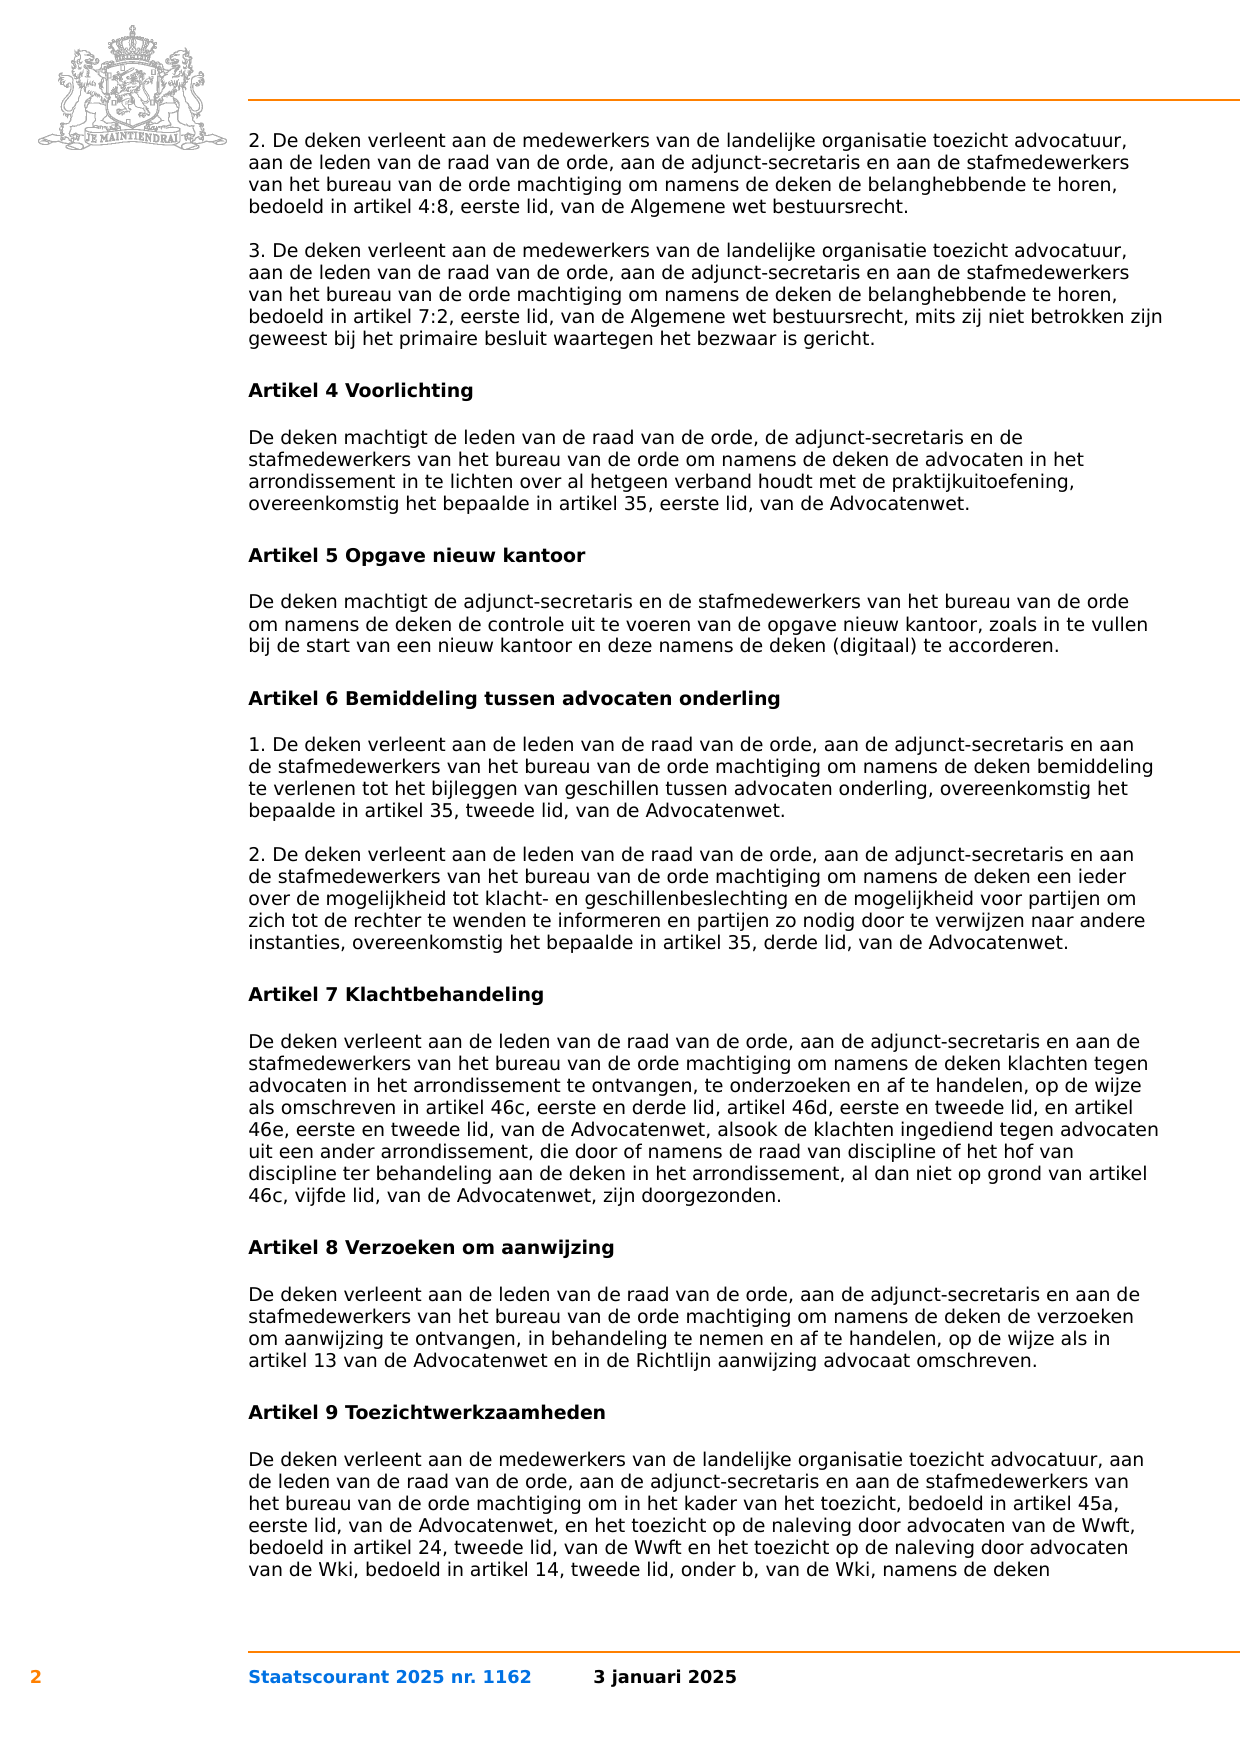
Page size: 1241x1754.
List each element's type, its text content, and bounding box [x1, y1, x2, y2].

subtitle Artikel 7 Klachtbehandeling [248, 984, 1163, 1006]
text 2. De deken verleent aan de medewerkers van de landelijke organisatie toezicht advocatuur, aan de leden van de raad van de orde, aan de adjunct-secretaris en aan de stafmedewerkers van het bureau van de orde machtiging om namens de deken de belanghebbende te horen, bedoeld in artikel 4:8, eerste lid, van de Algemene wet bestuursrecht. [248, 130, 1163, 218]
text 3. De deken verleent aan de medewerkers van de landelijke organisatie toezicht advocatuur, aan de leden van de raad van de orde, aan de adjunct-secretaris en aan de stafmedewerkers van het bureau van de orde machtiging om namens de deken de belanghebbende te horen, bedoeld in artikel 7:2, eerste lid, van de Algemene wet bestuursrecht, mits zij niet betrokken zijn geweest bij het primaire besluit waartegen het bezwaar is gericht. [248, 240, 1163, 349]
subtitle Artikel 4 Voorlichting [248, 379, 1163, 402]
text De deken verleent aan de leden van de raad van de orde, aan de adjunct-secretaris en aan de stafmedewerkers van het bureau van de orde machtiging om namens de deken klachten tegen advocaten in het arrondissement te ontvangen, te onderzoeken en af te handelen, op de wijze als omschreven in artikel 46c, eerste en derde lid, artikel 46d, eerste en tweede lid, en artikel 46e, eerste en tweede lid, van de Advocatenwet, alsook de klachten ingediend tegen advocaten uit een ander arrondissement, die door of namens de raad van discipline of het hof van discipline ter behandeling aan de deken in het arrondissement, al dan niet op grond van artikel 46c, vijfde lid, van de Advocatenwet, zijn doorgezonden. [248, 1031, 1163, 1207]
text De deken machtigt de leden van de raad van de orde, de adjunct-secretaris en de stafmedewerkers van het bureau van de orde om namens de deken de advocaten in het arrondissement in te lichten over al hetgeen verband houdt met de praktijkuitoefening, overeenkomstig het bepaalde in artikel 35, eerste lid, van de Advocatenwet. [248, 427, 1163, 514]
text De deken verleent aan de medewerkers van de landelijke organisatie toezicht advocatuur, aan de leden van de raad van de orde, aan de adjunct-secretaris en aan de stafmedewerkers van het bureau van de orde machtiging om in het kader van het toezicht, bedoeld in artikel 45a, eerste lid, van de Advocatenwet, en het toezicht op de naleving door advocaten van de Wwft, bedoeld in artikel 24, tweede lid, van de Wwft en het toezicht op de naleving door advocaten van de Wki, bedoeld in artikel 14, tweede lid, onder b, van de Wki, namens de deken [248, 1449, 1163, 1581]
subtitle Artikel 5 Opgave nieuw kantoor [248, 544, 1163, 566]
subtitle Artikel 6 Bemiddeling tussen advocaten onderling [248, 687, 1163, 709]
text De deken machtigt de adjunct-secretaris en de stafmedewerkers van het bureau van de orde om namens de deken de controle uit te voeren van de opgave nieuw kantoor, zoals in te vullen bij de start van een nieuw kantoor en deze namens de deken (digitaal) te accorderen. [248, 591, 1163, 657]
picture [38, 25, 227, 150]
text 1. De deken verleent aan de leden van de raad van de orde, aan de adjunct-secretaris en aan de stafmedewerkers van het bureau van de orde machtiging om namens de deken bemiddeling te verlenen tot het bijleggen van geschillen tussen advocaten onderling, overeenkomstig het bepaalde in artikel 35, tweede lid, van de Advocatenwet. [248, 734, 1163, 822]
subtitle Artikel 9 Toezichtwerkzaamheden [248, 1402, 1163, 1424]
text De deken verleent aan de leden van de raad van de orde, aan de adjunct-secretaris en aan de stafmedewerkers van het bureau van de orde machtiging om namens de deken de verzoeken om aanwijzing te ontvangen, in behandeling te nemen en af te handelen, op de wijze als in artikel 13 van de Advocatenwet en in de Richtlijn aanwijzing advocaat omschreven. [248, 1284, 1163, 1372]
subtitle Artikel 8 Verzoeken om aanwijzing [248, 1237, 1163, 1259]
text 2. De deken verleent aan de leden van de raad van de orde, aan de adjunct-secretaris en aan de stafmedewerkers van het bureau van de orde machtiging om namens de deken een ieder over de mogelijkheid tot klacht- en geschillenbeslechting en de mogelijkheid voor partijen om zich tot de rechter te wenden te informeren en partijen zo nodig door te verwijzen naar andere instanties, overeenkomstig het bepaalde in artikel 35, derde lid, van de Advocatenwet. [248, 844, 1163, 954]
